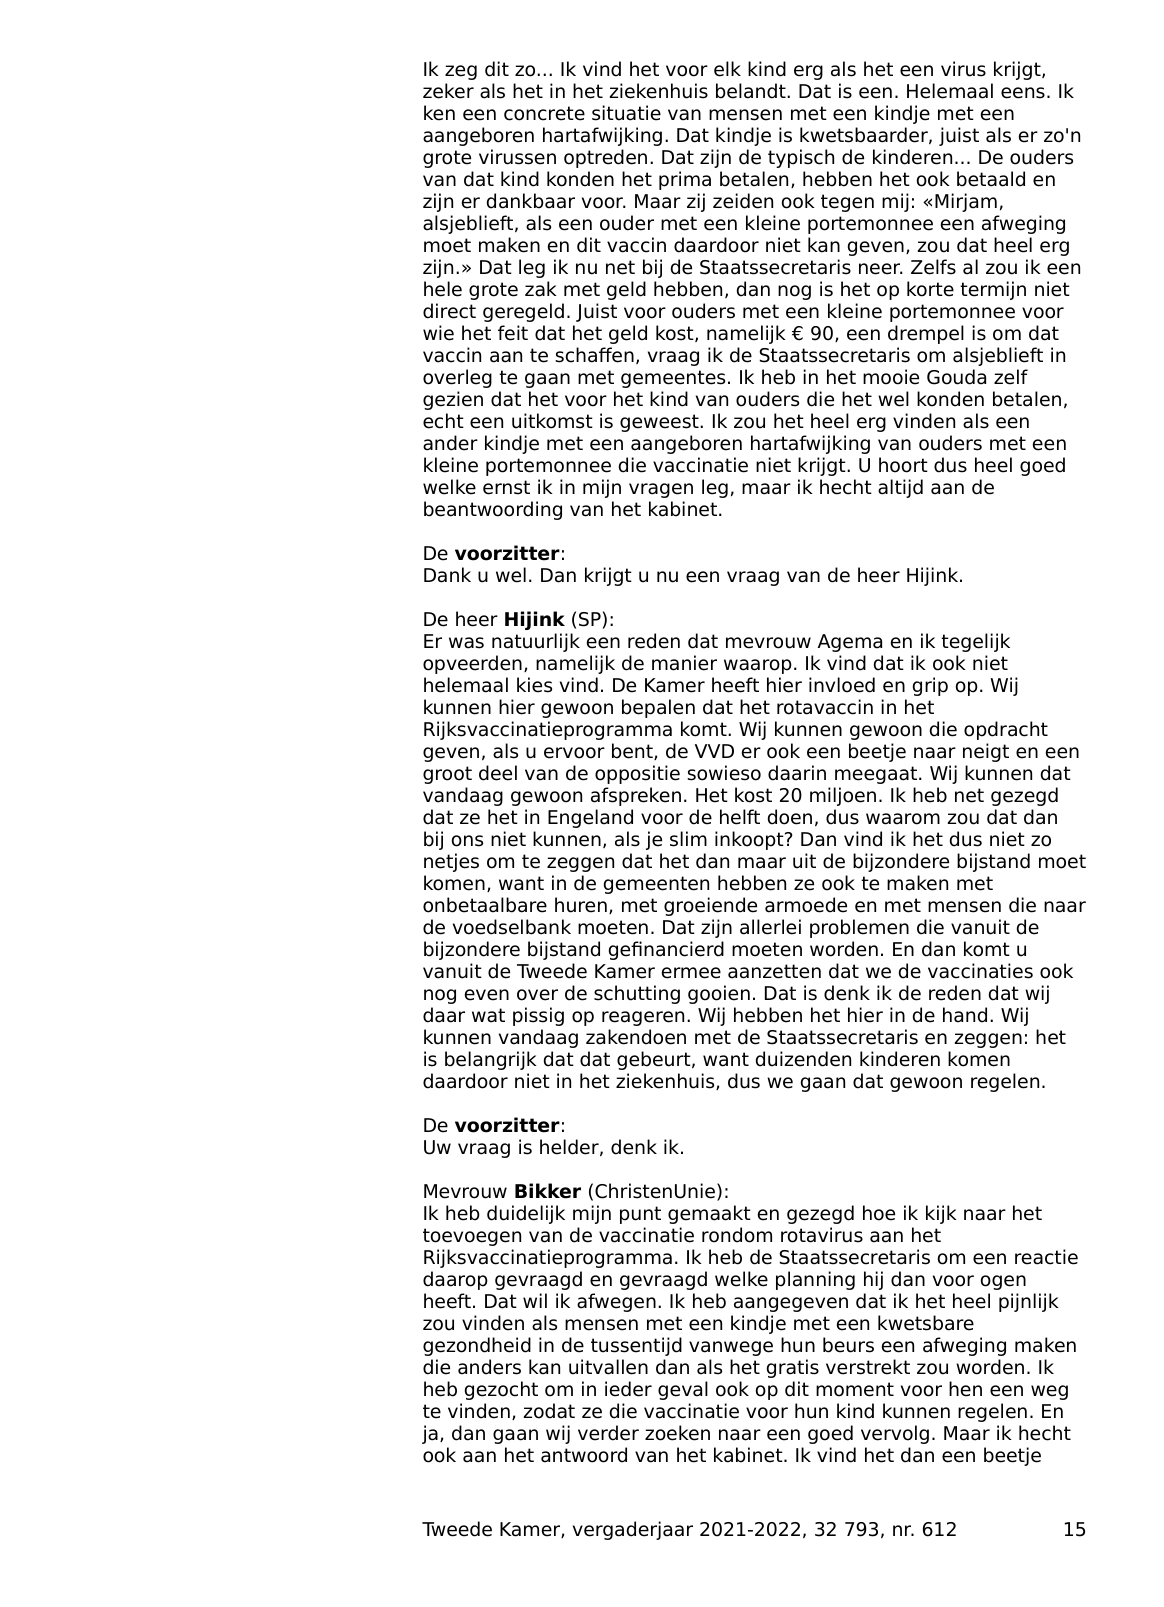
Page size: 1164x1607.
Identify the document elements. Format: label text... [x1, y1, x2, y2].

text Er was natuurlijk een reden dat mevrouw Agema en ik tegelijk opveerden, namelijk de manier waarop. Ik vind dat ik ook niet helemaal kies vind. De Kamer heeft hier invloed en grip op. Wij kunnen hier gewoon bepalen dat het rotavaccin in het Rijksvaccinatieprogramma komt. Wij kunnen gewoon die opdracht geven, als u ervoor bent, de VVD er ook een beetje naar neigt en een groot deel van de oppositie sowieso daarin meegaat. Wij kunnen dat vandaag gewoon afspreken. Het kost 20 miljoen. Ik heb net gezegd dat ze het in Engeland voor de helft doen, dus waarom zou dat dan bij ons niet kunnen, als je slim inkoopt? Dan vind ik het dus niet zo netjes om te zeggen dat het dan maar uit de bijzondere bijstand moet komen, want in de gemeenten hebben ze ook te maken met onbetaalbare huren, met groeiende armoede en met mensen die naar de voedselbank moeten. Dat zijn allerlei problemen die vanuit de bijzondere bijstand gefinancierd moeten worden. En dan komt u vanuit de Tweede Kamer ermee aanzetten dat we de vaccinaties ook nog even over de schutting gooien. Dat is denk ik de reden dat wij daar wat pissig op reageren. Wij hebben het hier in de hand. Wij kunnen vandaag zakendoen met de Staatssecretaris en zeggen: het is belangrijk dat dat gebeurt, want duizenden kinderen komen daardoor niet in het ziekenhuis, dus we gaan dat gewoon regelen. [422, 631, 1087, 1092]
text Mevrouw Bikker (ChristenUnie): [422, 1181, 1087, 1203]
text De heer Hijink (SP): [422, 609, 1087, 631]
text Uw vraag is helder, denk ik. [422, 1137, 1087, 1159]
text De voorzitter: [422, 543, 1087, 565]
text De voorzitter: [422, 1115, 1087, 1137]
text Ik heb duidelijk mijn punt gemaakt en gezegd hoe ik kijk naar het toevoegen van de vaccinatie rondom rotavirus aan het Rijksvaccinatieprogramma. Ik heb de Staatssecretaris om een reactie daarop gevraagd en gevraagd welke planning hij dan voor ogen heeft. Dat wil ik afwegen. Ik heb aangegeven dat ik het heel pijnlijk zou vinden als mensen met een kindje met een kwetsbare gezondheid in de tussentijd vanwege hun beurs een afweging maken die anders kan uitvallen dan als het gratis verstrekt zou worden. Ik heb gezocht om in ieder geval ook op dit moment voor hen een weg te vinden, zodat ze die vaccinatie voor hun kind kunnen regelen. En ja, dan gaan wij verder zoeken naar een goed vervolg. Maar ik hecht ook aan het antwoord van het kabinet. Ik vind het dan een beetje [422, 1203, 1087, 1467]
text Dank u wel. Dan krijgt u nu een vraag van de heer Hijink. [422, 565, 1087, 587]
text Ik zeg dit zo... Ik vind het voor elk kind erg als het een virus krijgt, zeker als het in het ziekenhuis belandt. Dat is een. Helemaal eens. Ik ken een concrete situatie van mensen met een kindje met een aangeboren hartafwijking. Dat kindje is kwetsbaarder, juist als er zo'n grote virussen optreden. Dat zijn de typisch de kinderen... De ouders van dat kind konden het prima betalen, hebben het ook betaald en zijn er dankbaar voor. Maar zij zeiden ook tegen mij: «Mirjam, alsjeblieft, als een ouder met een kleine portemonnee een afweging moet maken en dit vaccin daardoor niet kan geven, zou dat heel erg zijn.» Dat leg ik nu net bij de Staatssecretaris neer. Zelfs al zou ik een hele grote zak met geld hebben, dan nog is het op korte termijn niet direct geregeld. Juist voor ouders met een kleine portemonnee voor wie het feit dat het geld kost, namelijk € 90, een drempel is om dat vaccin aan te schaffen, vraag ik de Staatssecretaris om alsjeblieft in overleg te gaan met gemeentes. Ik heb in het mooie Gouda zelf gezien dat het voor het kind van ouders die het wel konden betalen, echt een uitkomst is geweest. Ik zou het heel erg vinden als een ander kindje met een aangeboren hartafwijking van ouders met een kleine portemonnee die vaccinatie niet krijgt. U hoort dus heel goed welke ernst ik in mijn vragen leg, maar ik hecht altijd aan de beantwoording van het kabinet. [422, 59, 1087, 521]
